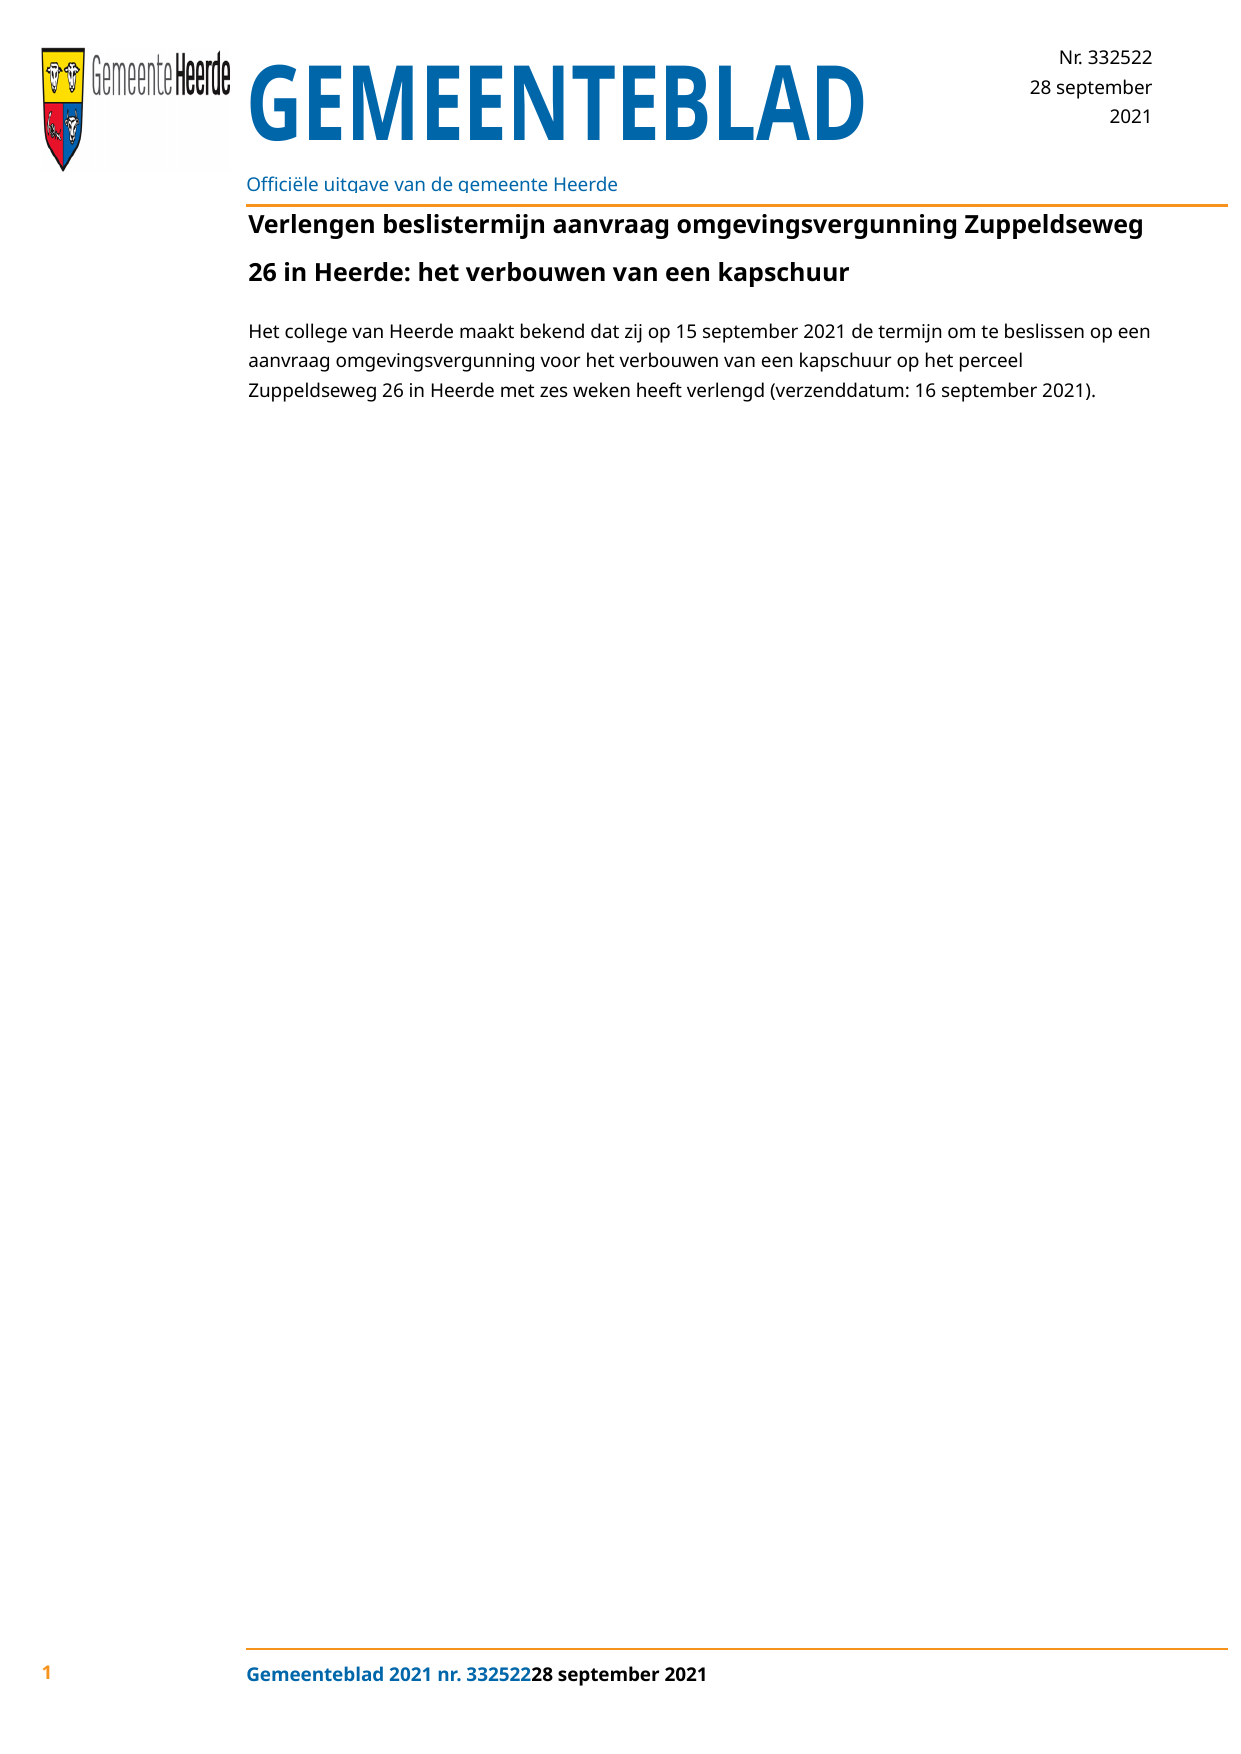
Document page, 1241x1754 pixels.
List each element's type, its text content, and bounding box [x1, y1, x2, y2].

text Verlengen beslistermijn aanvraag omgevingsvergunning Zuppeldseweg 26 in Heerde: het verbouwen van een kapschuur [248, 207, 1152, 288]
picture [41, 47, 231, 172]
text Het college van Heerde maakt bekend dat zij op 15 september 2021 de termijn om te beslissen op een aanvraag omgevingsvergunning voor het verbouwen van een kapschuur op het perceel Zuppeldseweg 26 in Heerde met zes weken heeft verlengd (verzenddatum: 16 september 2021). [248, 318, 1152, 403]
